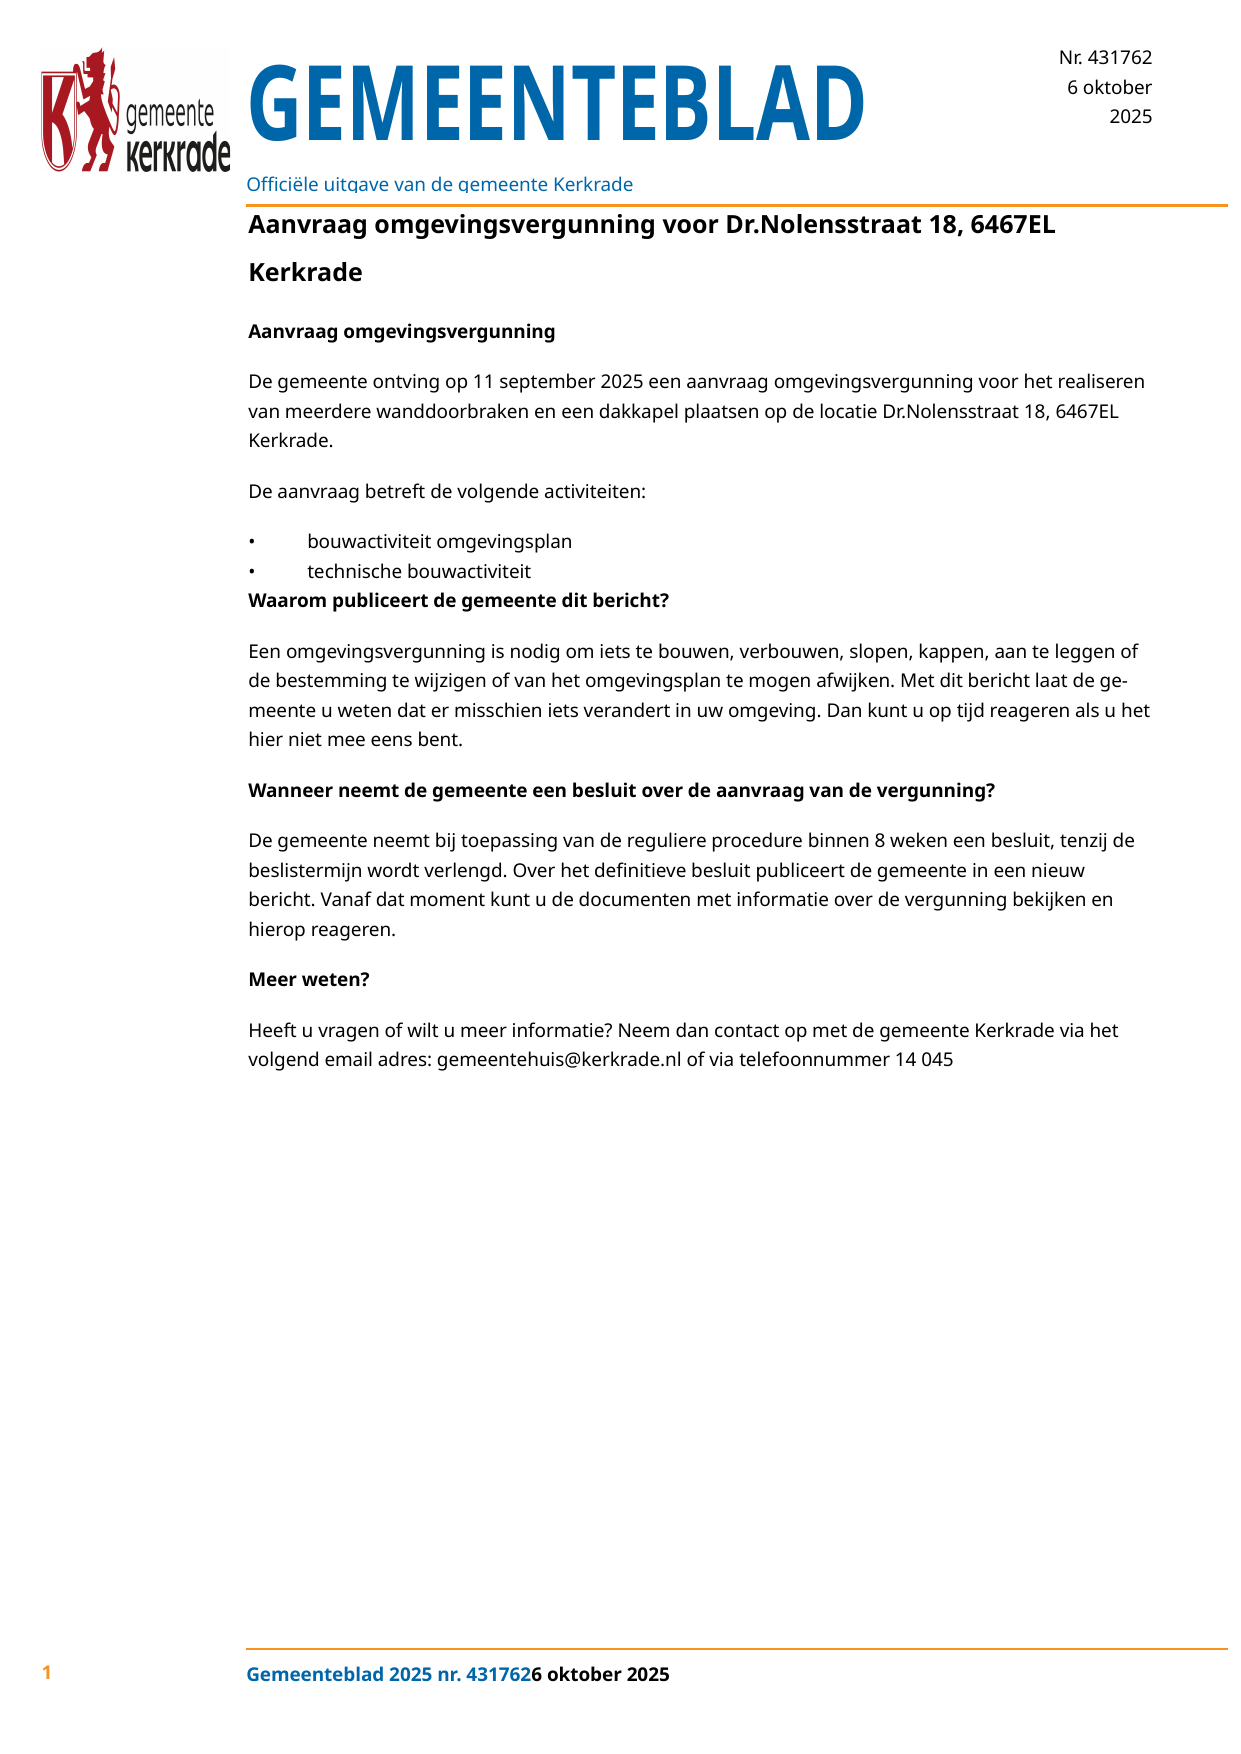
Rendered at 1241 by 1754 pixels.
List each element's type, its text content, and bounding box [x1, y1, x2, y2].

text Waarom publiceert de gemeente dit bericht? [248, 587, 1152, 613]
text Meer weten? [248, 967, 1152, 992]
text De aanvraag betreft de volgende activiteiten: [248, 478, 1152, 504]
picture [41, 47, 231, 172]
text Aanvraag omgevingsvergunning voor Dr.Nolensstraat 18, 6467EL Kerkrade [248, 207, 1152, 288]
text Wanneer neemt de gemeente een besluit over de aanvraag van de vergunning? [248, 777, 1152, 803]
text Een omgevingsvergunning is nodig om iets te bouwen, verbouwen, slopen, kappen, aan te leggen of de bestemming te wijzigen of van het omgevingsplan te mogen afwijken. Met dit bericht laat de ge- meente u weten dat er misschien iets verandert in uw omgeving. Dan kunt u op tijd reageren als u het hier niet mee eens bent. [248, 638, 1152, 752]
list bouwactiviteit omgevingsplan [248, 528, 1152, 554]
list technische bouwactiviteit [248, 558, 1152, 584]
text Heeft u vragen of wilt u meer informatie? Neem dan contact op met de gemeente Kerkrade via het volgend email adres: gemeentehuis@kerkrade.nl of via telefoonnummer 14 045 [248, 1017, 1152, 1072]
text De gemeente neemt bij toepassing van de reguliere procedure binnen 8 weken een besluit, tenzij de beslistermijn wordt verlengd. Over het definitieve besluit publiceert de gemeente in een nieuw bericht. Vanaf dat moment kunt u de documenten met informatie over de vergunning bekijken en hierop reageren. [248, 827, 1152, 942]
text Aanvraag omgevingsvergunning [248, 318, 1152, 344]
text De gemeente ontving op 11 september 2025 een aanvraag omgevingsvergunning voor het realiseren van meerdere wanddoorbraken en een dakkapel plaatsen op de locatie Dr.Nolensstraat 18, 6467EL Kerkrade. [248, 368, 1152, 453]
